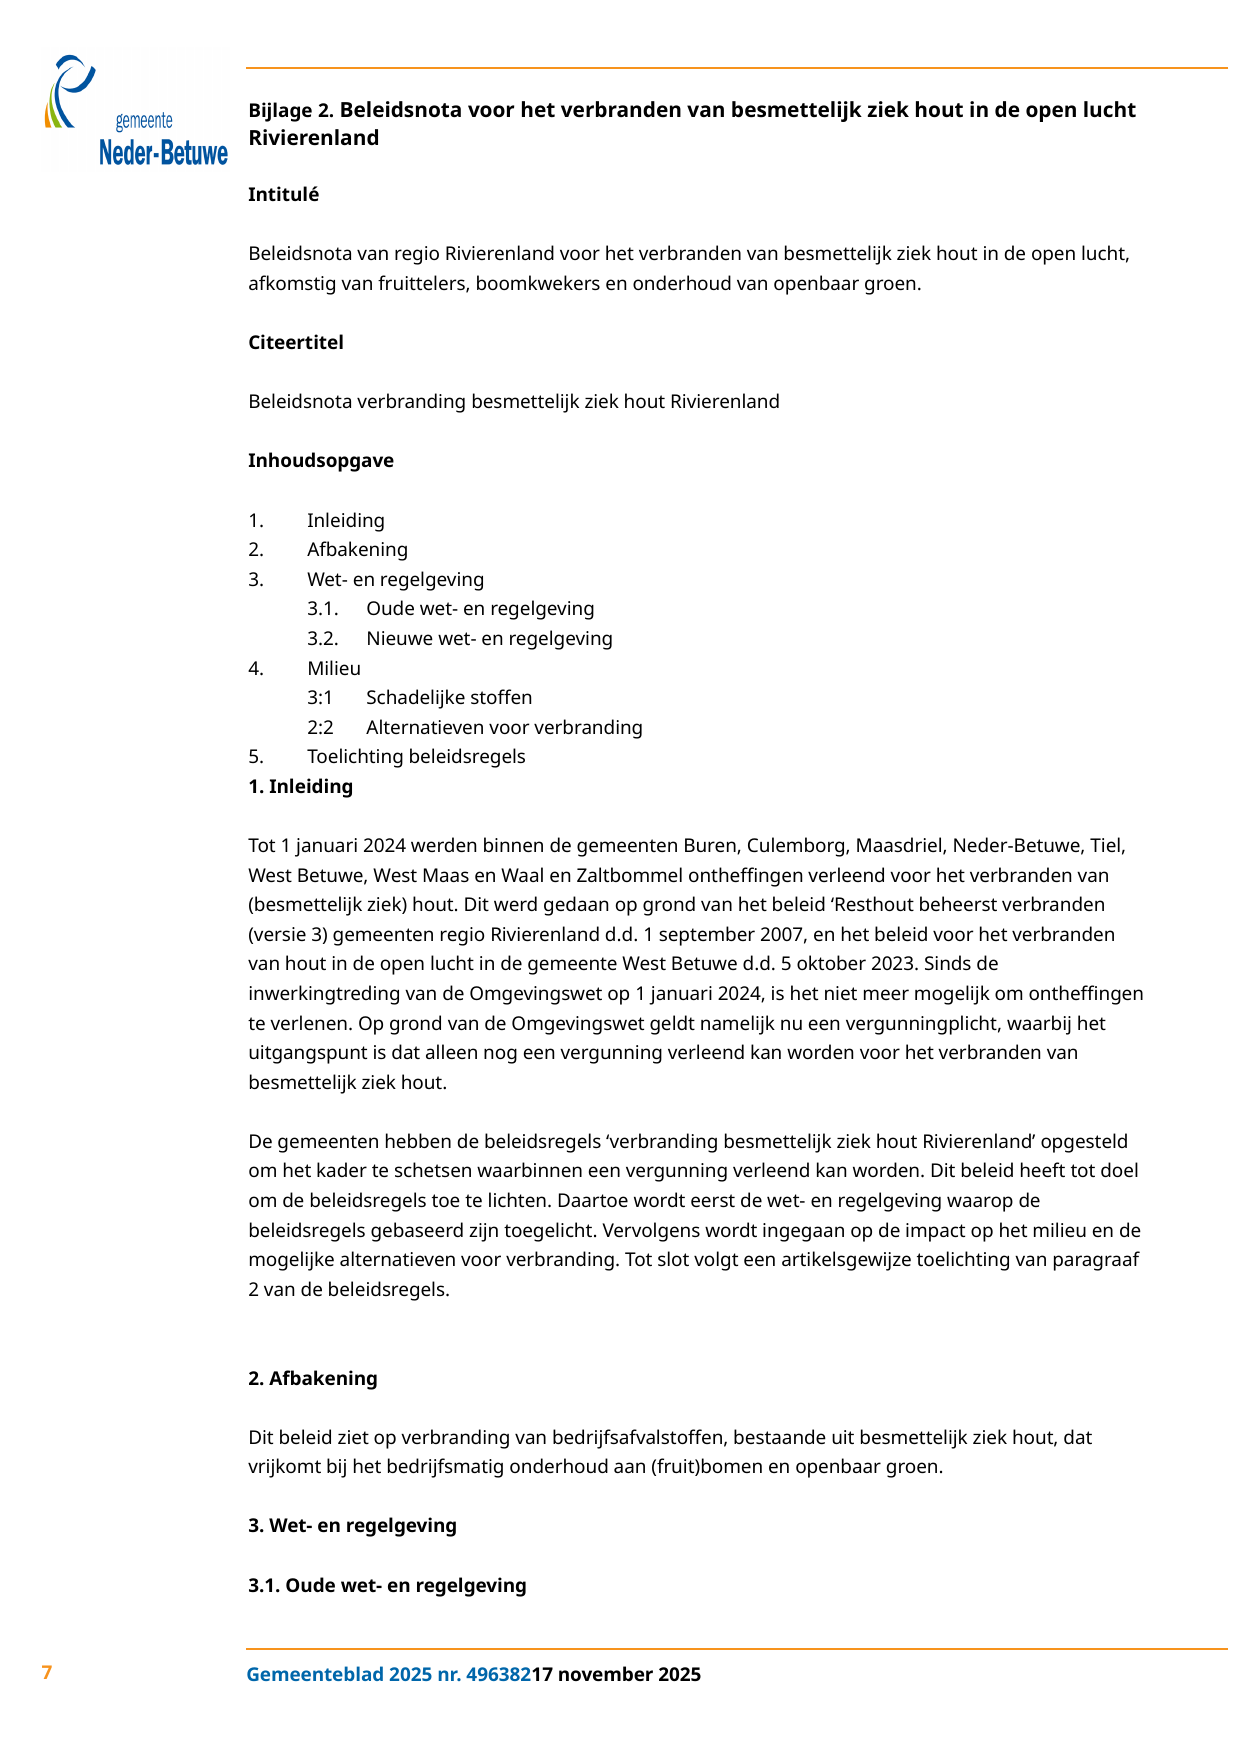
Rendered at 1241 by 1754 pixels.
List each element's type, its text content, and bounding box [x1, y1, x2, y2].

text Beleidsnota verbranding besmettelijk ziek hout Rivierenland [248, 388, 1152, 414]
text Dit beleid ziet op verbranding van bedrijfsafvalstoffen, bestaande uit besmettelijk ziek hout, dat vrijkomt bij het bedrijfsmatig onderhoud aan (fruit)bomen en openbaar groen. [248, 1424, 1152, 1479]
picture [41, 47, 231, 172]
list Nieuwe wet- en regelgeving [307, 625, 1152, 651]
list Milieu [248, 655, 1152, 680]
list Toelichting beleidsregels [248, 743, 1152, 769]
text 3. Wet- en regelgeving [248, 1513, 1152, 1538]
text Citeertitel [248, 329, 1152, 355]
list Wet- en regelgeving [248, 566, 1152, 592]
list Schadelijke stoffen [307, 684, 1152, 710]
text Beleidsnota van regio Rivierenland voor het verbranden van besmettelijk ziek hout in de open lucht, afkomstig van fruittelers, boomkwekers en onderhoud van openbaar groen. [248, 241, 1152, 296]
list Inleiding [248, 507, 1152, 532]
text Intitulé [248, 181, 1152, 207]
list Alternatieven voor verbranding [307, 714, 1152, 739]
text 2. Afbakening [248, 1365, 1152, 1390]
text 1. Inleiding [248, 773, 1152, 799]
text Tot 1 januari 2024 werden binnen de gemeenten Buren, Culemborg, Maasdriel, Neder-Betuwe, Tiel, West Betuwe, West Maas en Waal en Zaltbommel ontheffingen verleend voor het verbranden van (besmettelijk ziek) hout. Dit werd gedaan op grond van het beleid ‘Resthout beheerst verbranden (versie 3) gemeenten regio Rivierenland d.d. 1 september 2007, en het beleid voor het verbranden van hout in de open lucht in de gemeente West Betuwe d.d. 5 oktober 2023. Sinds de inwerkingtreding van de Omgevingswet op 1 januari 2024, is het niet meer mogelijk om ontheffingen te verlenen. Op grond van de Omgevingswet geldt namelijk nu een vergunningplicht, waarbij het uitgangspunt is dat alleen nog een vergunning verleend kan worden voor het verbranden van besmettelijk ziek hout. [248, 832, 1152, 1094]
text De gemeenten hebben de beleidsregels ‘verbranding besmettelijk ziek hout Rivierenland’ opgesteld om het kader te schetsen waarbinnen een vergunning verleend kan worden. Dit beleid heeft tot doel om de beleidsregels toe te lichten. Daartoe wordt eerst de wet- en regelgeving waarop de beleidsregels gebaseerd zijn toegelicht. Vervolgens wordt ingegaan op de impact op het milieu en de mogelijke alternatieven voor verbranding. Tot slot volgt een artikelsgewijze toelichting van paragraaf 2 van de beleidsregels. [248, 1128, 1152, 1302]
text 3.1. Oude wet- en regelgeving [248, 1572, 1152, 1597]
text Bijlage 2. Beleidsnota voor het verbranden van besmettelijk ziek hout in de open lucht Rivierenland [248, 95, 1152, 152]
list Afbakening [248, 536, 1152, 562]
list Oude wet- en regelgeving [307, 596, 1152, 621]
text Inhoudsopgave [248, 448, 1152, 473]
